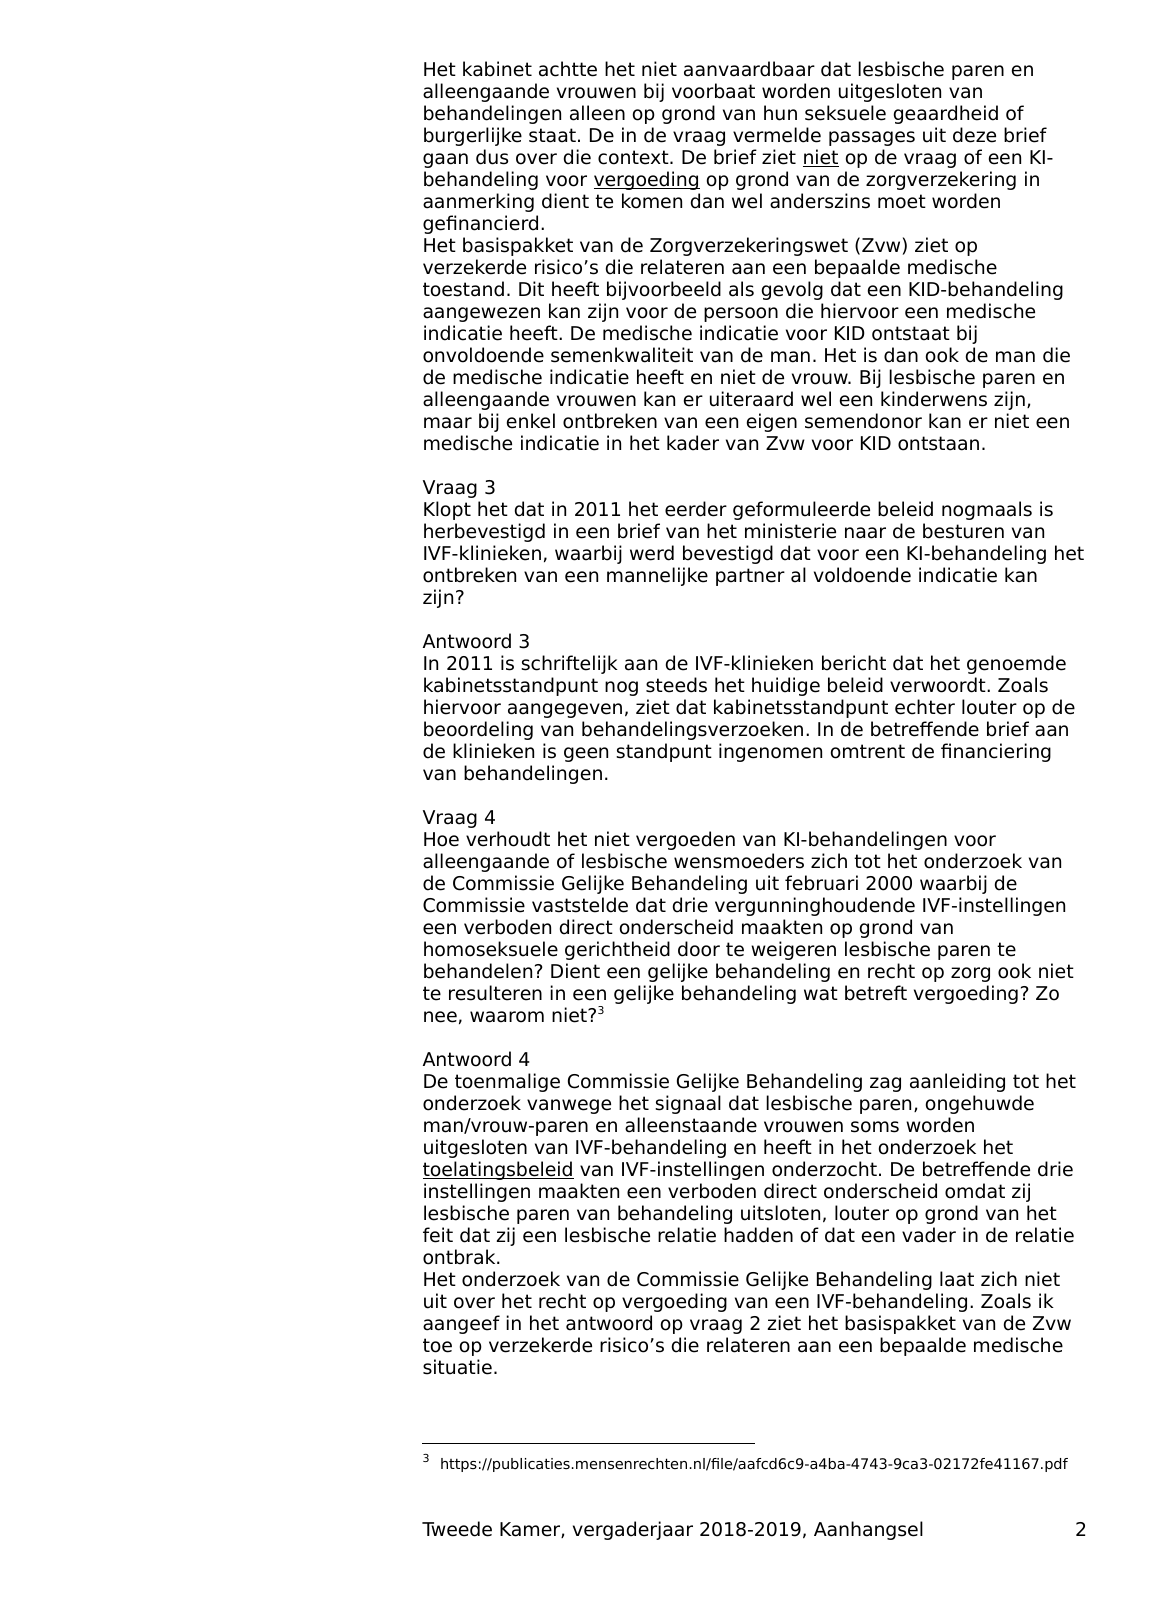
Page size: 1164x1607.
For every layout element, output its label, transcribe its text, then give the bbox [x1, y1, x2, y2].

text Het basispakket van de Zorgverzekeringswet (Zvw) ziet op verzekerde risico’s die relateren aan een bepaalde medische toestand. Dit heeft bijvoorbeeld als gevolg dat een KID-behandeling aangewezen kan zijn voor de persoon die hiervoor een medische indicatie heeft. De medische indicatie voor KID ontstaat bij onvoldoende semenkwaliteit van de man. Het is dan ook de man die de medische indicatie heeft en niet de vrouw. Bij lesbische paren en alleengaande vrouwen kan er uiteraard wel een kinderwens zijn, maar bij enkel ontbreken van een eigen semendonor kan er niet een medische indicatie in het kader van Zvw voor KID ontstaan. [422, 235, 1087, 455]
text Het onderzoek van de Commissie Gelijke Behandeling laat zich niet uit over het recht op vergoeding van een IVF-behandeling. Zoals ik aangeef in het antwoord op vraag 2 ziet het basispakket van de Zvw toe op verzekerde risico’s die relateren aan een bepaalde medische situatie. [422, 1269, 1087, 1379]
text Vraag 4 [422, 807, 1087, 829]
text De toenmalige Commissie Gelijke Behandeling zag aanleiding tot het onderzoek vanwege het signaal dat lesbische paren, ongehuwde man/vrouw-paren en alleenstaande vrouwen soms worden uitgesloten van IVF-behandeling en heeft in het onderzoek het toelatingsbeleid van IVF-instellingen onderzocht. De betreffende drie instellingen maakten een verboden direct onderscheid omdat zij lesbische paren van behandeling uitsloten, louter op grond van het feit dat zij een lesbische relatie hadden of dat een vader in de relatie ontbrak. [422, 1071, 1087, 1269]
text Antwoord 4 [422, 1049, 1087, 1071]
text Vraag 3 [422, 477, 1087, 499]
text In 2011 is schriftelijk aan de IVF-klinieken bericht dat het genoemde kabinetsstandpunt nog steeds het huidige beleid verwoordt. Zoals hiervoor aangegeven, ziet dat kabinetsstandpunt echter louter op de beoordeling van behandelingsverzoeken. In de betreffende brief aan de klinieken is geen standpunt ingenomen omtrent de financiering van behandelingen. [422, 653, 1087, 785]
text Hoe verhoudt het niet vergoeden van KI-behandelingen voor alleengaande of lesbische wensmoeders zich tot het onderzoek van de Commissie Gelijke Behandeling uit februari 2000 waarbij de Commissie vaststelde dat drie vergunninghoudende IVF-instellingen een verboden direct onderscheid maakten op grond van homoseksuele gerichtheid door te weigeren lesbische paren te behandelen? Dient een gelijke behandeling en recht op zorg ook niet te resulteren in een gelijke behandeling wat betreft vergoeding? Zo nee, waarom niet? [422, 829, 1087, 1027]
text Het kabinet achtte het niet aanvaardbaar dat lesbische paren en alleengaande vrouwen bij voorbaat worden uitgesloten van behandelingen alleen op grond van hun seksuele geaardheid of burgerlijke staat. De in de vraag vermelde passages uit deze brief gaan dus over die context. De brief ziet niet op de vraag of een KI-behandeling voor vergoeding op grond van de zorgverzekering in aanmerking dient te komen dan wel anderszins moet worden gefinancierd. [422, 59, 1087, 235]
text Klopt het dat in 2011 het eerder geformuleerde beleid nogmaals is herbevestigd in een brief van het ministerie naar de besturen van IVF-klinieken, waarbij werd bevestigd dat voor een KI-behandeling het ontbreken van een mannelijke partner al voldoende indicatie kan zijn? [422, 499, 1087, 609]
text Antwoord 3 [422, 631, 1087, 653]
text https://publicaties.mensenrechten.nl/file/aafcd6c9-a4ba-4743-9ca3-02172fe41167.pdf [422, 1452, 1087, 1474]
